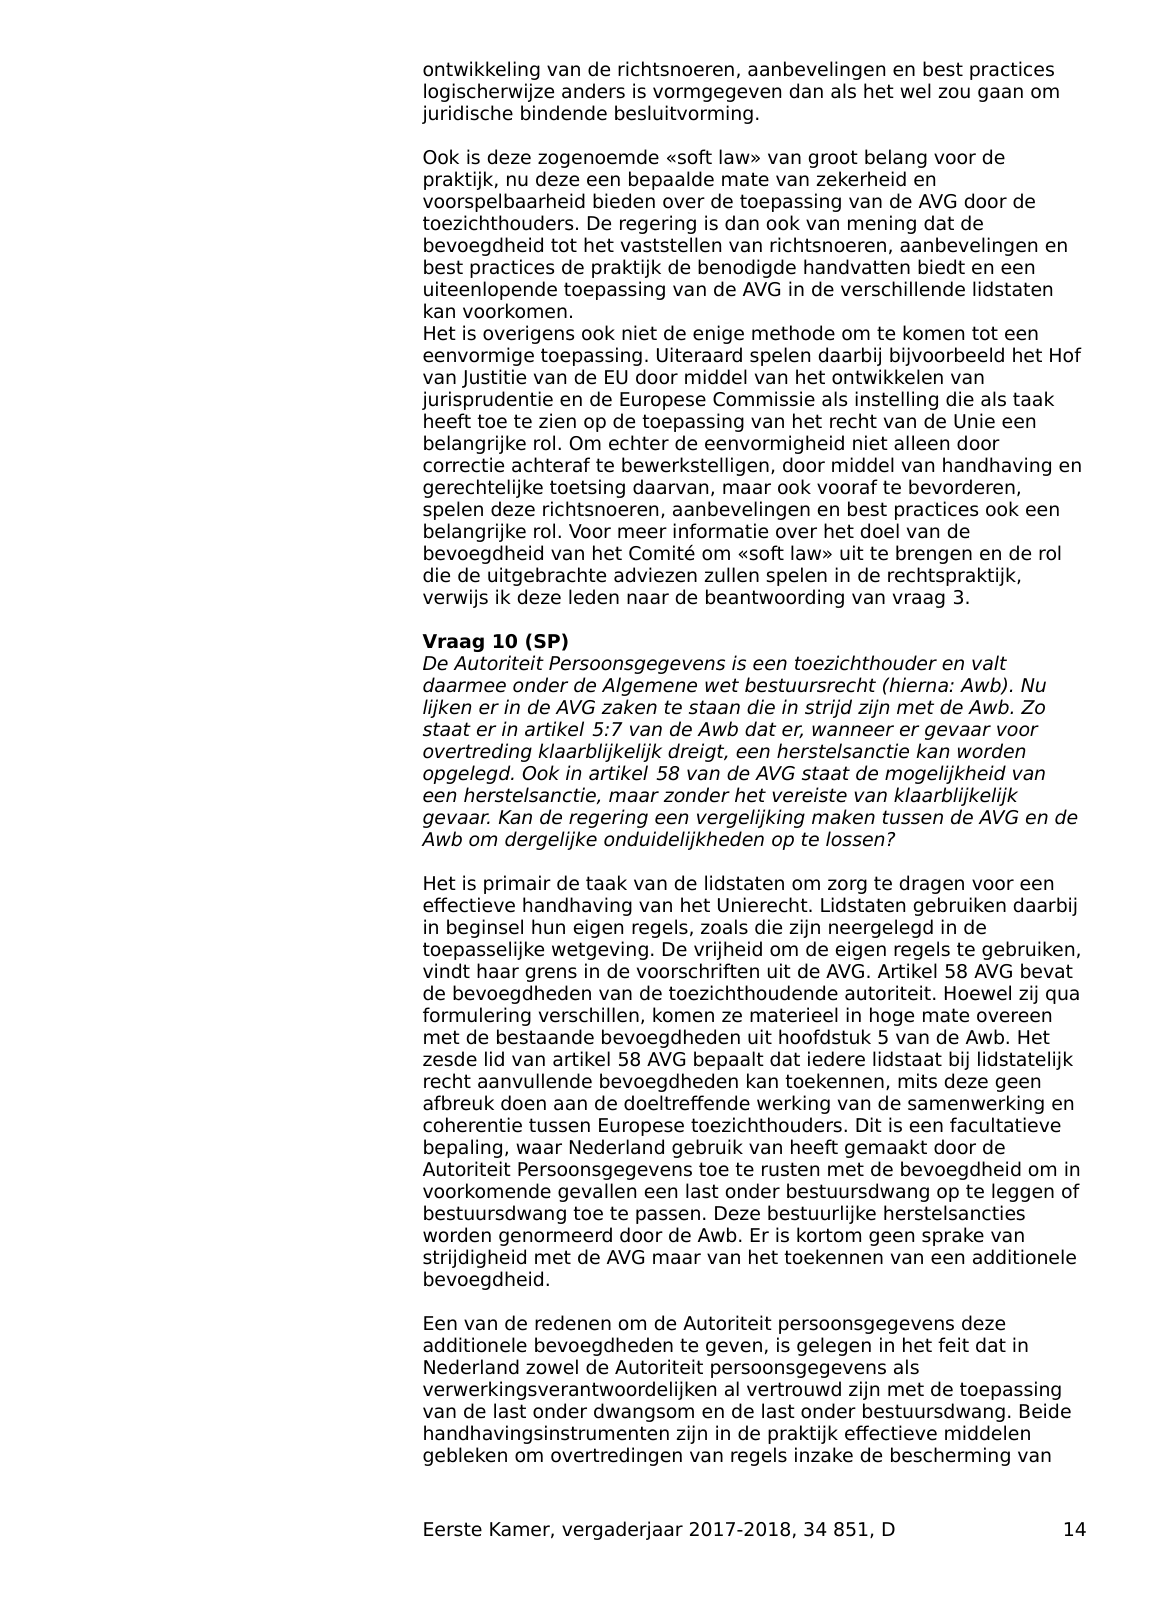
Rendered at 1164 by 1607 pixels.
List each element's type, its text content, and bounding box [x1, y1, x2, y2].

text ontwikkeling van de richtsnoeren, aanbevelingen en best practices logischerwijze anders is vormgegeven dan als het wel zou gaan om juridische bindende besluitvorming. [422, 59, 1087, 125]
text De Autoriteit Persoonsgegevens is een toezichthouder en valt daarmee onder de Algemene wet bestuursrecht (hierna: Awb). Nu lijken er in de AVG zaken te staan die in strijd zijn met de Awb. Zo staat er in artikel 5:7 van de Awb dat er, wanneer er gevaar voor overtreding klaarblijkelijk dreigt, een herstelsanctie kan worden opgelegd. Ook in artikel 58 van de AVG staat de mogelijkheid van een herstelsanctie, maar zonder het vereiste van klaarblijkelijk gevaar. Kan de regering een vergelijking maken tussen de AVG en de Awb om dergelijke onduidelijkheden op te lossen? [422, 653, 1087, 851]
text Het is overigens ook niet de enige methode om te komen tot een eenvormige toepassing. Uiteraard spelen daarbij bijvoorbeeld het Hof van Justitie van de EU door middel van het ontwikkelen van jurisprudentie en de Europese Commissie als instelling die als taak heeft toe te zien op de toepassing van het recht van de Unie een belangrijke rol. Om echter de eenvormigheid niet alleen door correctie achteraf te bewerkstelligen, door middel van handhaving en gerechtelijke toetsing daarvan, maar ook vooraf te bevorderen, spelen deze richtsnoeren, aanbevelingen en best practices ook een belangrijke rol. Voor meer informatie over het doel van de bevoegdheid van het Comité om «soft law» uit te brengen en de rol die de uitgebrachte adviezen zullen spelen in de rechtspraktijk, verwijs ik deze leden naar de beantwoording van vraag 3. [422, 323, 1087, 609]
text Een van de redenen om de Autoriteit persoonsgegevens deze additionele bevoegdheden te geven, is gelegen in het feit dat in Nederland zowel de Autoriteit persoonsgegevens als verwerkingsverantwoordelijken al vertrouwd zijn met de toepassing van de last onder dwangsom en de last onder bestuursdwang. Beide handhavingsinstrumenten zijn in de praktijk effectieve middelen gebleken om overtredingen van regels inzake de bescherming van [422, 1313, 1087, 1467]
text Ook is deze zogenoemde «soft law» van groot belang voor de praktijk, nu deze een bepaalde mate van zekerheid en voorspelbaarheid bieden over de toepassing van de AVG door de toezichthouders. De regering is dan ook van mening dat de bevoegdheid tot het vaststellen van richtsnoeren, aanbevelingen en best practices de praktijk de benodigde handvatten biedt en een uiteenlopende toepassing van de AVG in de verschillende lidstaten kan voorkomen. [422, 147, 1087, 323]
text Het is primair de taak van de lidstaten om zorg te dragen voor een effectieve handhaving van het Unierecht. Lidstaten gebruiken daarbij in beginsel hun eigen regels, zoals die zijn neergelegd in de toepasselijke wetgeving. De vrijheid om de eigen regels te gebruiken, vindt haar grens in de voorschriften uit de AVG. Artikel 58 AVG bevat de bevoegdheden van de toezichthoudende autoriteit. Hoewel zij qua formulering verschillen, komen ze materieel in hoge mate overeen met de bestaande bevoegdheden uit hoofdstuk 5 van de Awb. Het zesde lid van artikel 58 AVG bepaalt dat iedere lidstaat bij lidstatelijk recht aanvullende bevoegdheden kan toekennen, mits deze geen afbreuk doen aan de doeltreffende werking van de samenwerking en coherentie tussen Europese toezichthouders. Dit is een facultatieve bepaling, waar Nederland gebruik van heeft gemaakt door de Autoriteit Persoonsgegevens toe te rusten met de bevoegdheid om in voorkomende gevallen een last onder bestuursdwang op te leggen of bestuursdwang toe te passen. Deze bestuurlijke herstelsancties worden genormeerd door de Awb. Er is kortom geen sprake van strijdigheid met de AVG maar van het toekennen van een additionele bevoegdheid. [422, 873, 1087, 1291]
text Vraag 10 (SP) [422, 631, 1087, 653]
